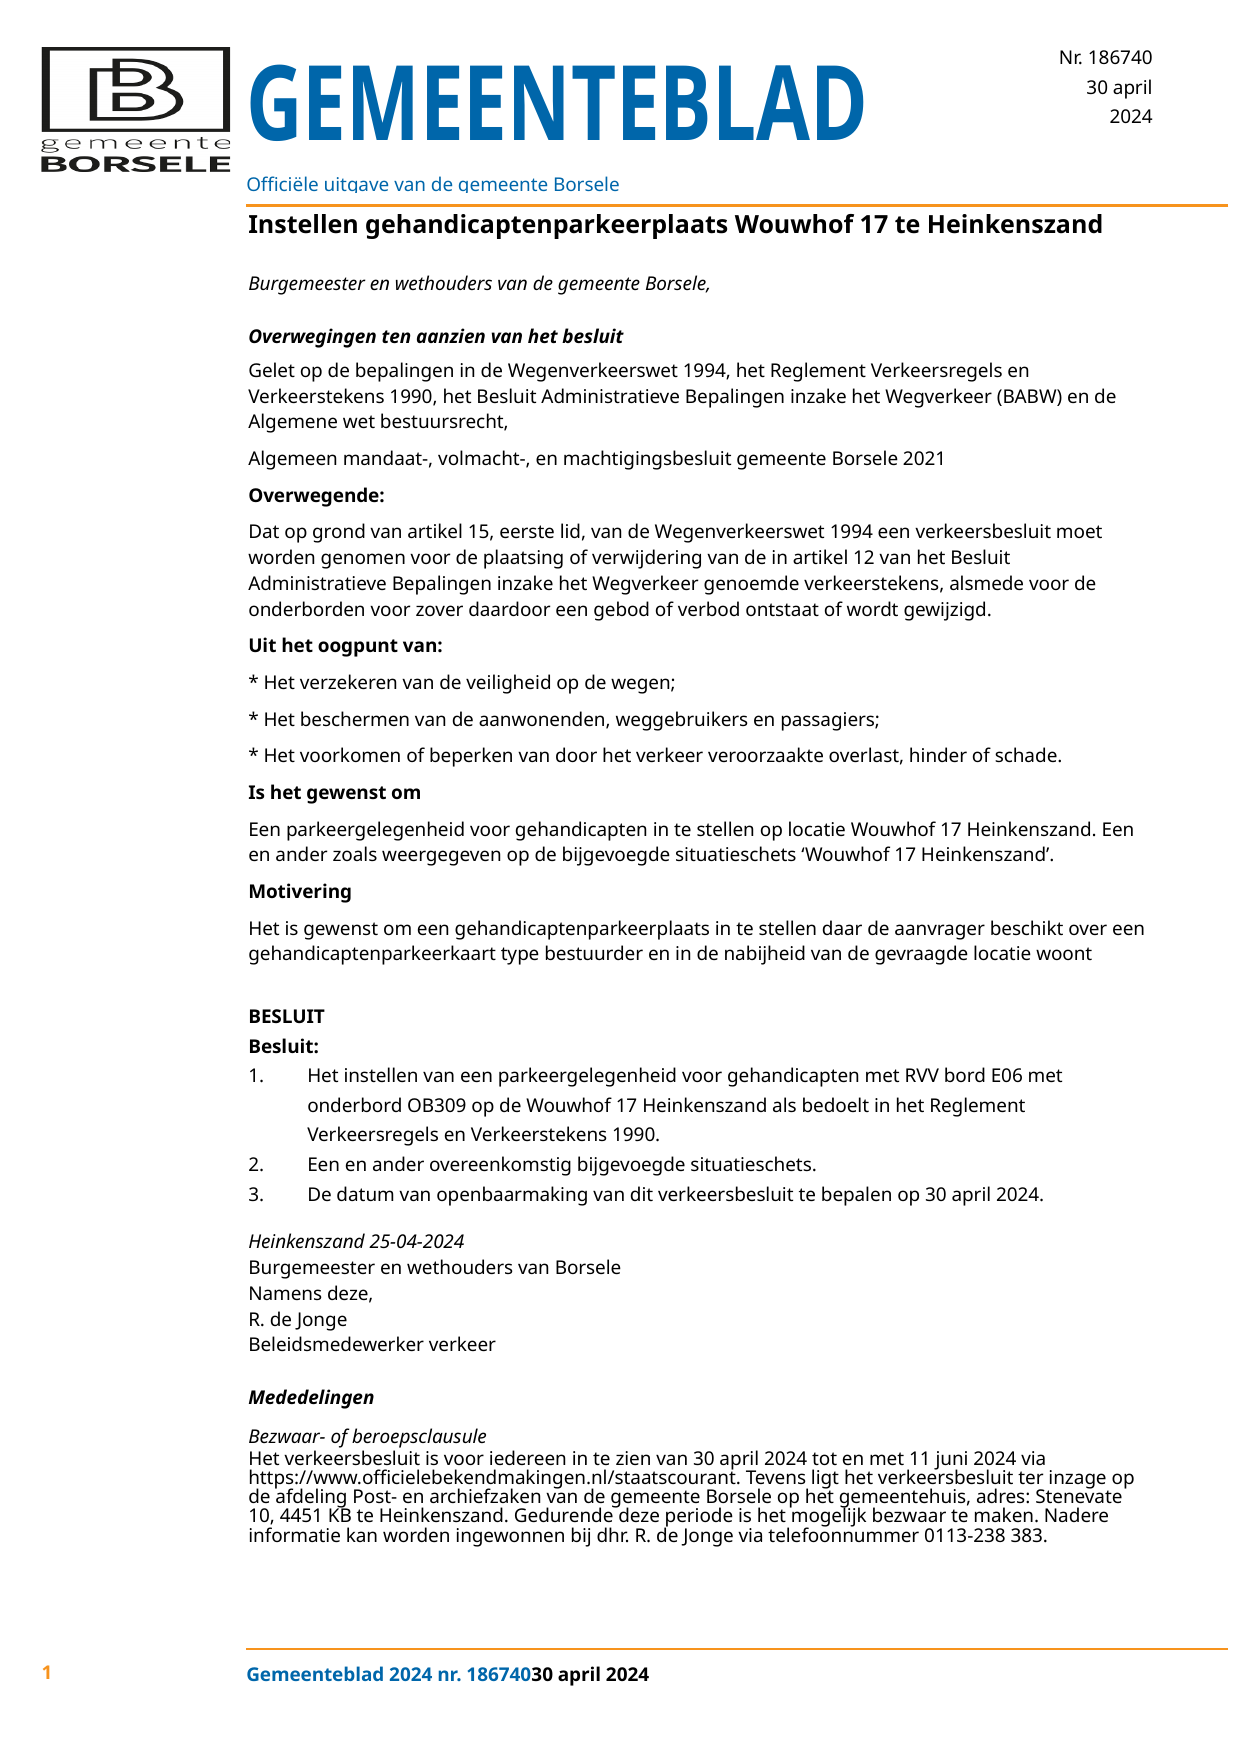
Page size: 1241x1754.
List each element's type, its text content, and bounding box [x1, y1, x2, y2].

text Motivering [248, 878, 1152, 904]
text Burgemeester en wethouders van Borsele [248, 1254, 1152, 1280]
picture [41, 47, 231, 172]
text Bezwaar- of beroepsclausule [248, 1424, 1152, 1449]
list Een en ander overeenkomstig bijgevoegde situatieschets. [248, 1151, 1152, 1177]
text Namens deze, [248, 1280, 1152, 1306]
text Dat op grond van artikel 15, eerste lid, van de Wegenverkeerswet 1994 een verkeersbesluit moet worden genomen voor de plaatsing of verwijdering van de in artikel 12 van het Besluit Administratieve Bepalingen inzake het Wegverkeer genoemde verkeerstekens, alsmede voor de onderborden voor zover daardoor een gebod of verbod ontstaat of wordt gewijzigd. [248, 519, 1152, 622]
text R. de Jonge [248, 1306, 1152, 1332]
text Het is gewenst om een gehandicaptenparkeerplaats in te stellen daar de aanvrager beschikt over een gehandicaptenparkeerkaart type bestuurder en in de nabijheid van de gevraagde locatie woont [248, 915, 1152, 966]
text Een parkeergelegenheid voor gehandicapten in te stellen op locatie Wouwhof 17 Heinkenszand. Een en ander zoals weergegeven op de bijgevoegde situatieschets ‘Wouwhof 17 Heinkenszand’. [248, 816, 1152, 867]
text Heinkenszand 25-04-2024 [248, 1229, 1152, 1254]
text Is het gewenst om [248, 779, 1152, 805]
text Burgemeester en wethouders van de gemeente Borsele, [248, 270, 1152, 296]
text * Het voorkomen of beperken van door het verkeer veroorzaakte overlast, hinder of schade. [248, 742, 1152, 768]
text Algemeen mandaat-, volmacht-, en machtigingsbesluit gemeente Borsele 2021 [248, 445, 1152, 471]
text Uit het oogpunt van: [248, 632, 1152, 658]
text Overwegingen ten aanzien van het besluit [248, 323, 1152, 349]
text Besluit: [248, 1033, 1152, 1059]
text Mededelingen [248, 1384, 1152, 1410]
text * Het verzekeren van de veiligheid op de wegen; [248, 669, 1152, 695]
text Instellen gehandicaptenparkeerplaats Wouwhof 17 te Heinkenszand [248, 207, 1152, 241]
list De datum van openbaarmaking van dit verkeersbesluit te bepalen op 30 april 2024. [248, 1181, 1152, 1207]
text * Het beschermen van de aanwonenden, weggebruikers en passagiers; [248, 706, 1152, 732]
text Gelet op de bepalingen in de Wegenverkeerswet 1994, het Reglement Verkeersregels en Verkeerstekens 1990, het Besluit Administratieve Bepalingen inzake het Wegverkeer (BABW) en de Algemene wet bestuursrecht, [248, 357, 1152, 434]
text Het verkeersbesluit is voor iedereen in te zien van 30 april 2024 tot en met 11 juni 2024 via https://www.officielebekendmakingen.nl/staatscourant. Tevens ligt het verkeersbesluit ter inzage op de afdeling Post- en archiefzaken van de gemeente Borsele op het gemeentehuis, adres: Stenevate 10, 4451 KB te Heinkenszand. Gedurende deze periode is het mogelijk bezwaar te maken. Nadere informatie kan worden ingewonnen bij dhr. R. de Jonge via telefoonnummer 0113-238 383. [248, 1449, 1152, 1546]
text Overwegende: [248, 482, 1152, 508]
text BESLUIT [248, 1003, 1152, 1029]
text Beleidsmedewerker verkeer [248, 1332, 1152, 1357]
list Het instellen van een parkeergelegenheid voor gehandicapten met RVV bord E06 met onderbord OB309 op de Wouwhof 17 Heinkenszand als bedoelt in het Reglement Verkeersregels en Verkeerstekens 1990. [248, 1062, 1152, 1147]
